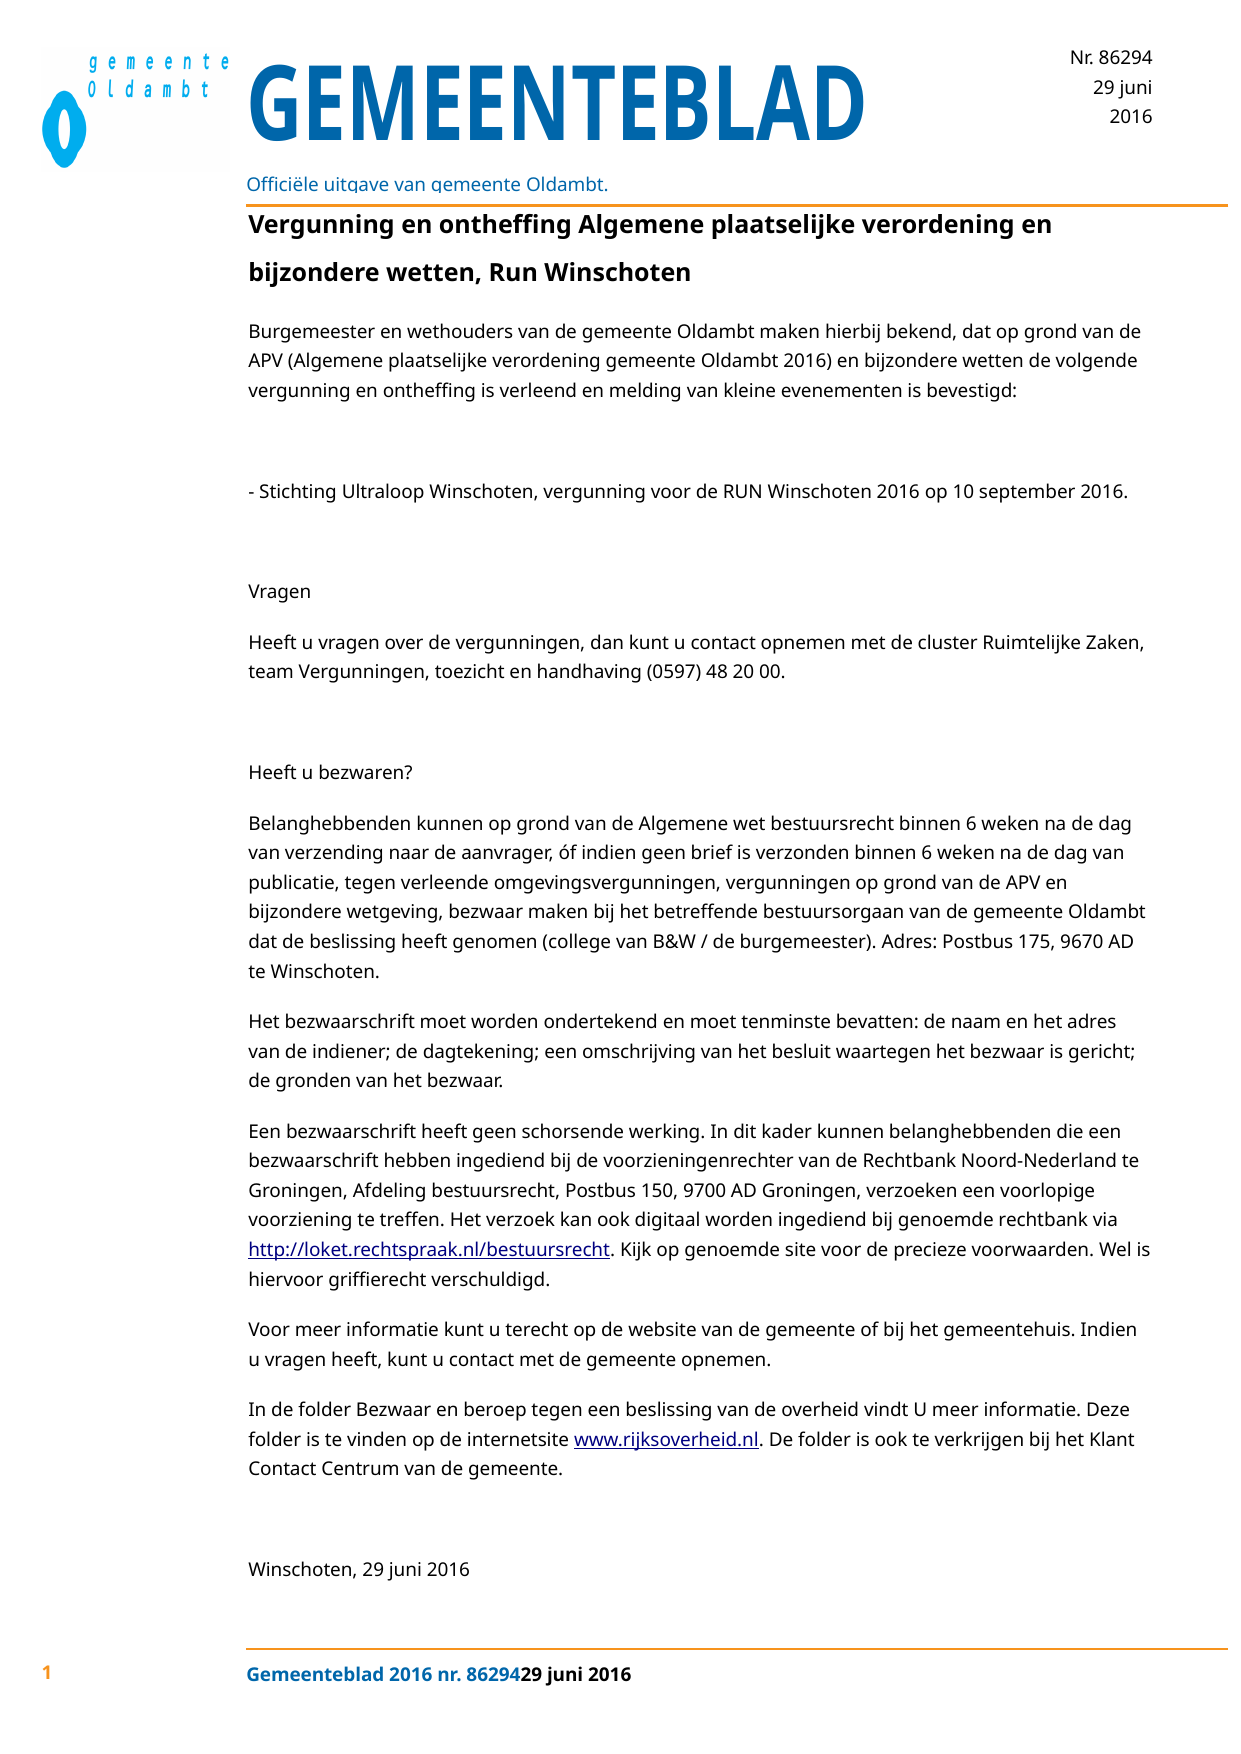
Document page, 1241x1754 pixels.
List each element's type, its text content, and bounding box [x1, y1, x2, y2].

text In de folder Bezwaar en beroep tegen een beslissing van de overheid vindt U meer informatie. Deze folder is te vinden op de internetsite www.rijksoverheid.nl. De folder is ook te verkrijgen bij het Klant Contact Centrum van de gemeente. [248, 1396, 1152, 1481]
text Het bezwaarschrift moet worden ondertekend en moet tenminste bevatten: de naam en het adres van de indiener; de dagtekening; een omschrijving van het besluit waartegen het bezwaar is gericht; de gronden van het bezwaar. [248, 1008, 1152, 1093]
text Belanghebbenden kunnen op grond van de Algemene wet bestuursrecht binnen 6 weken na de dag van verzending naar de aanvrager, óf indien geen brief is verzonden binnen 6 weken na de dag van publicatie, tegen verleende omgevingsvergunningen, vergunningen op grond van de APV en bijzondere wetgeving, bezwaar maken bij het betreffende bestuursorgaan van de gemeente Oldambt dat de beslissing heeft genomen (college van B&W / de burgemeester). Adres: Postbus 175, 9670 AD te Winschoten. [248, 810, 1152, 984]
picture [41, 47, 231, 172]
text Burgemeester en wethouders van de gemeente Oldambt maken hierbij bekend, dat op grond van de APV (Algemene plaatselijke verordening gemeente Oldambt 2016) en bijzondere wetten de volgende vergunning en ontheffing is verleend en melding van kleine evenementen is bevestigd: [248, 318, 1152, 403]
text Vragen [248, 579, 1152, 604]
text - Stichting Ultraloop Winschoten, vergunning voor de RUN Winschoten 2016 op 10 september 2016. [248, 478, 1152, 504]
text Heeft u vragen over de vergunningen, dan kunt u contact opnemen met de cluster Ruimtelijke Zaken, team Vergunningen, toezicht en handhaving (0597) 48 20 00. [248, 629, 1152, 684]
text Vergunning en ontheffing Algemene plaatselijke verordening en bijzondere wetten, Run Winschoten [248, 207, 1152, 288]
text Heeft u bezwaren? [248, 759, 1152, 785]
text Een bezwaarschrift heeft geen schorsende werking. In dit kader kunnen belanghebbenden die een bezwaarschrift hebben ingediend bij de voorzieningenrechter van de Rechtbank Noord-Nederland te Groningen, Afdeling bestuursrecht, Postbus 150, 9700 AD Groningen, verzoeken een voorlopige voorziening te treffen. Het verzoek kan ook digitaal worden ingediend bij genoemde rechtbank via http://loket.rechtspraak.nl/bestuursrecht. Kijk op genoemde site voor de precieze voorwaarden. Wel is hiervoor griffierecht verschuldigd. [248, 1118, 1152, 1292]
text Winschoten, 29 juni 2016 [248, 1556, 1152, 1582]
text Voor meer informatie kunt u terecht op de website van de gemeente of bij het gemeentehuis. Indien u vragen heeft, kunt u contact met de gemeente opnemen. [248, 1316, 1152, 1372]
